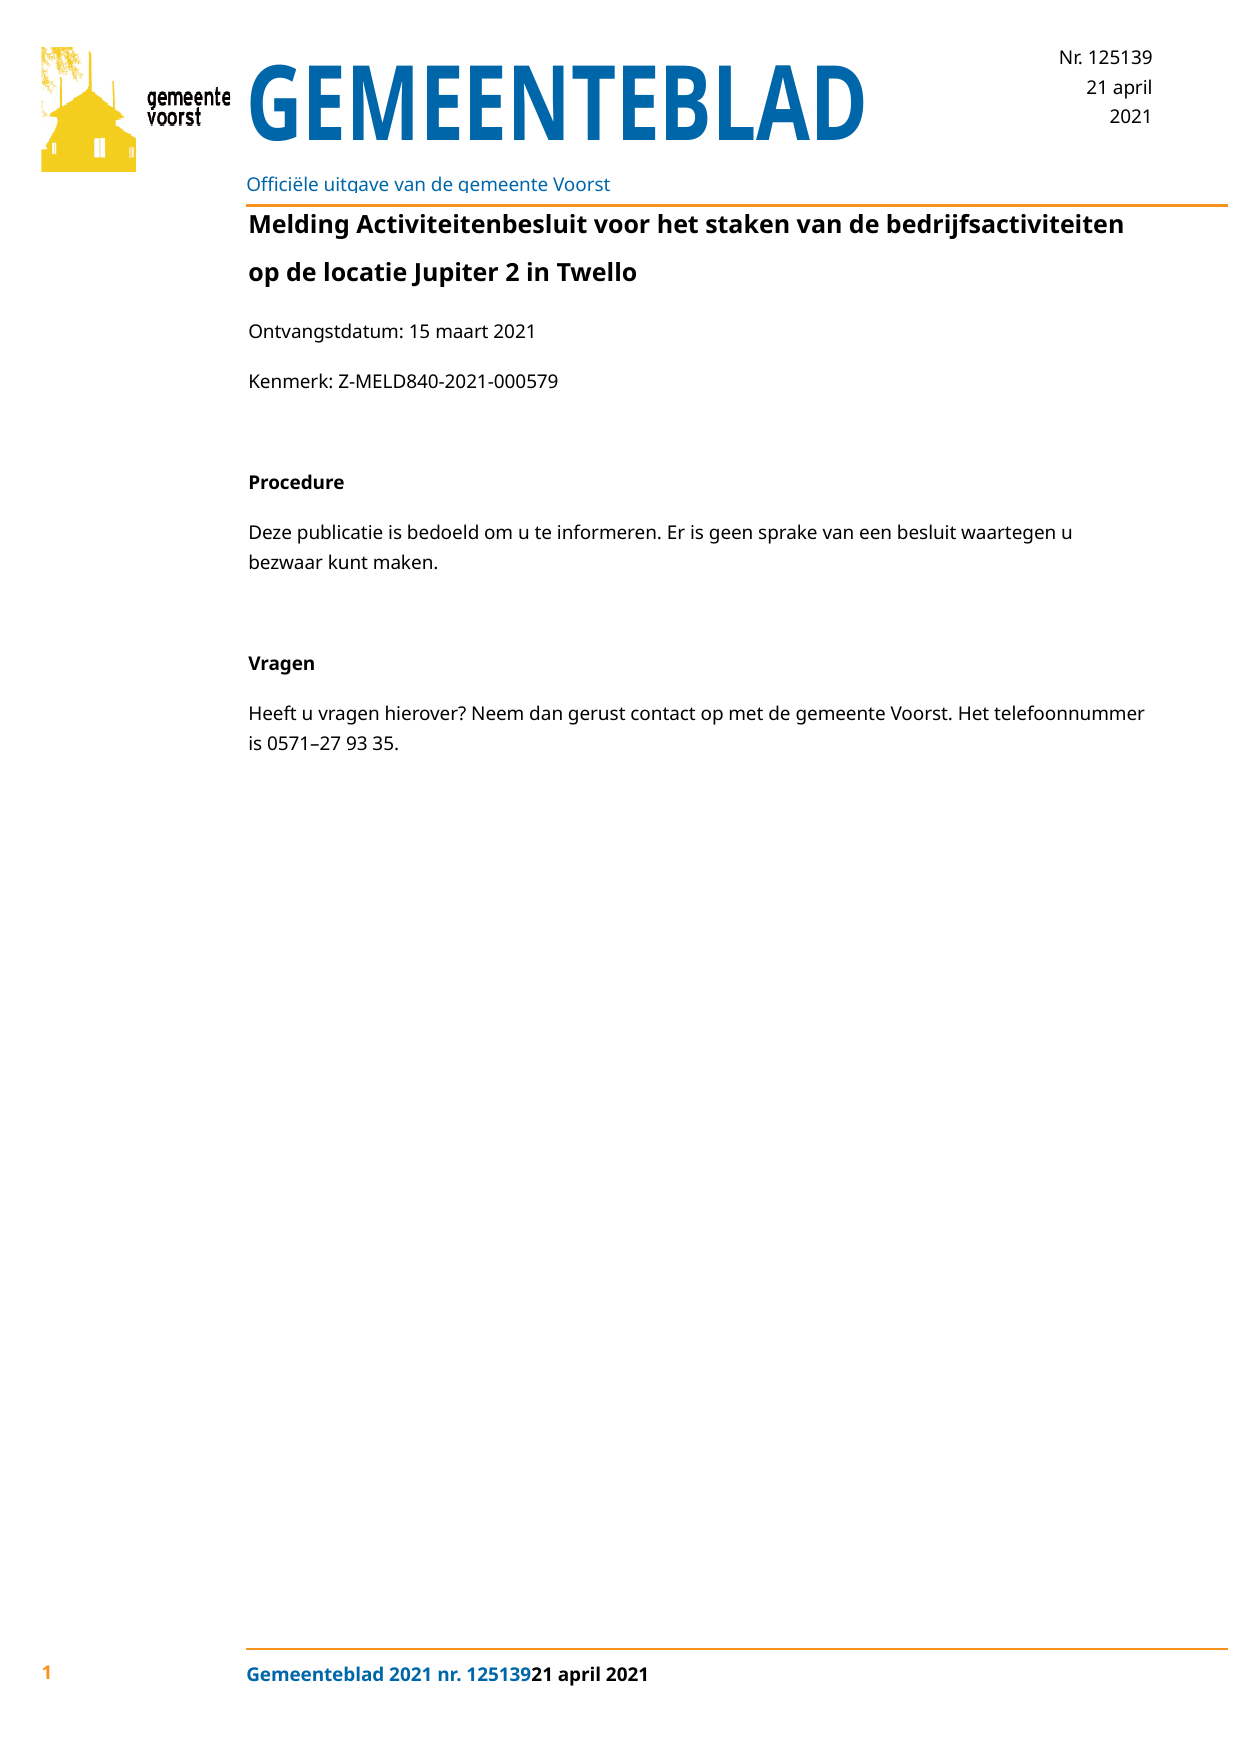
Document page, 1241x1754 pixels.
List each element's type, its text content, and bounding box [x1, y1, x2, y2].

text Procedure [248, 469, 1152, 495]
text Deze publicatie is bedoeld om u te informeren. Er is geen sprake van een besluit waartegen u bezwaar kunt maken. [248, 519, 1152, 575]
text Kenmerk: Z-MELD840-2021-000579 [248, 368, 1152, 394]
picture [41, 47, 231, 172]
text Heeft u vragen hierover? Neem dan gerust contact op met de gemeente Voorst. Het telefoonnummer is 0571–27 93 35. [248, 700, 1152, 756]
text Vragen [248, 650, 1152, 676]
text Melding Activiteitenbesluit voor het staken van de bedrijfsactiviteiten op de locatie Jupiter 2 in Twello [248, 207, 1152, 288]
text Ontvangstdatum: 15 maart 2021 [248, 318, 1152, 344]
